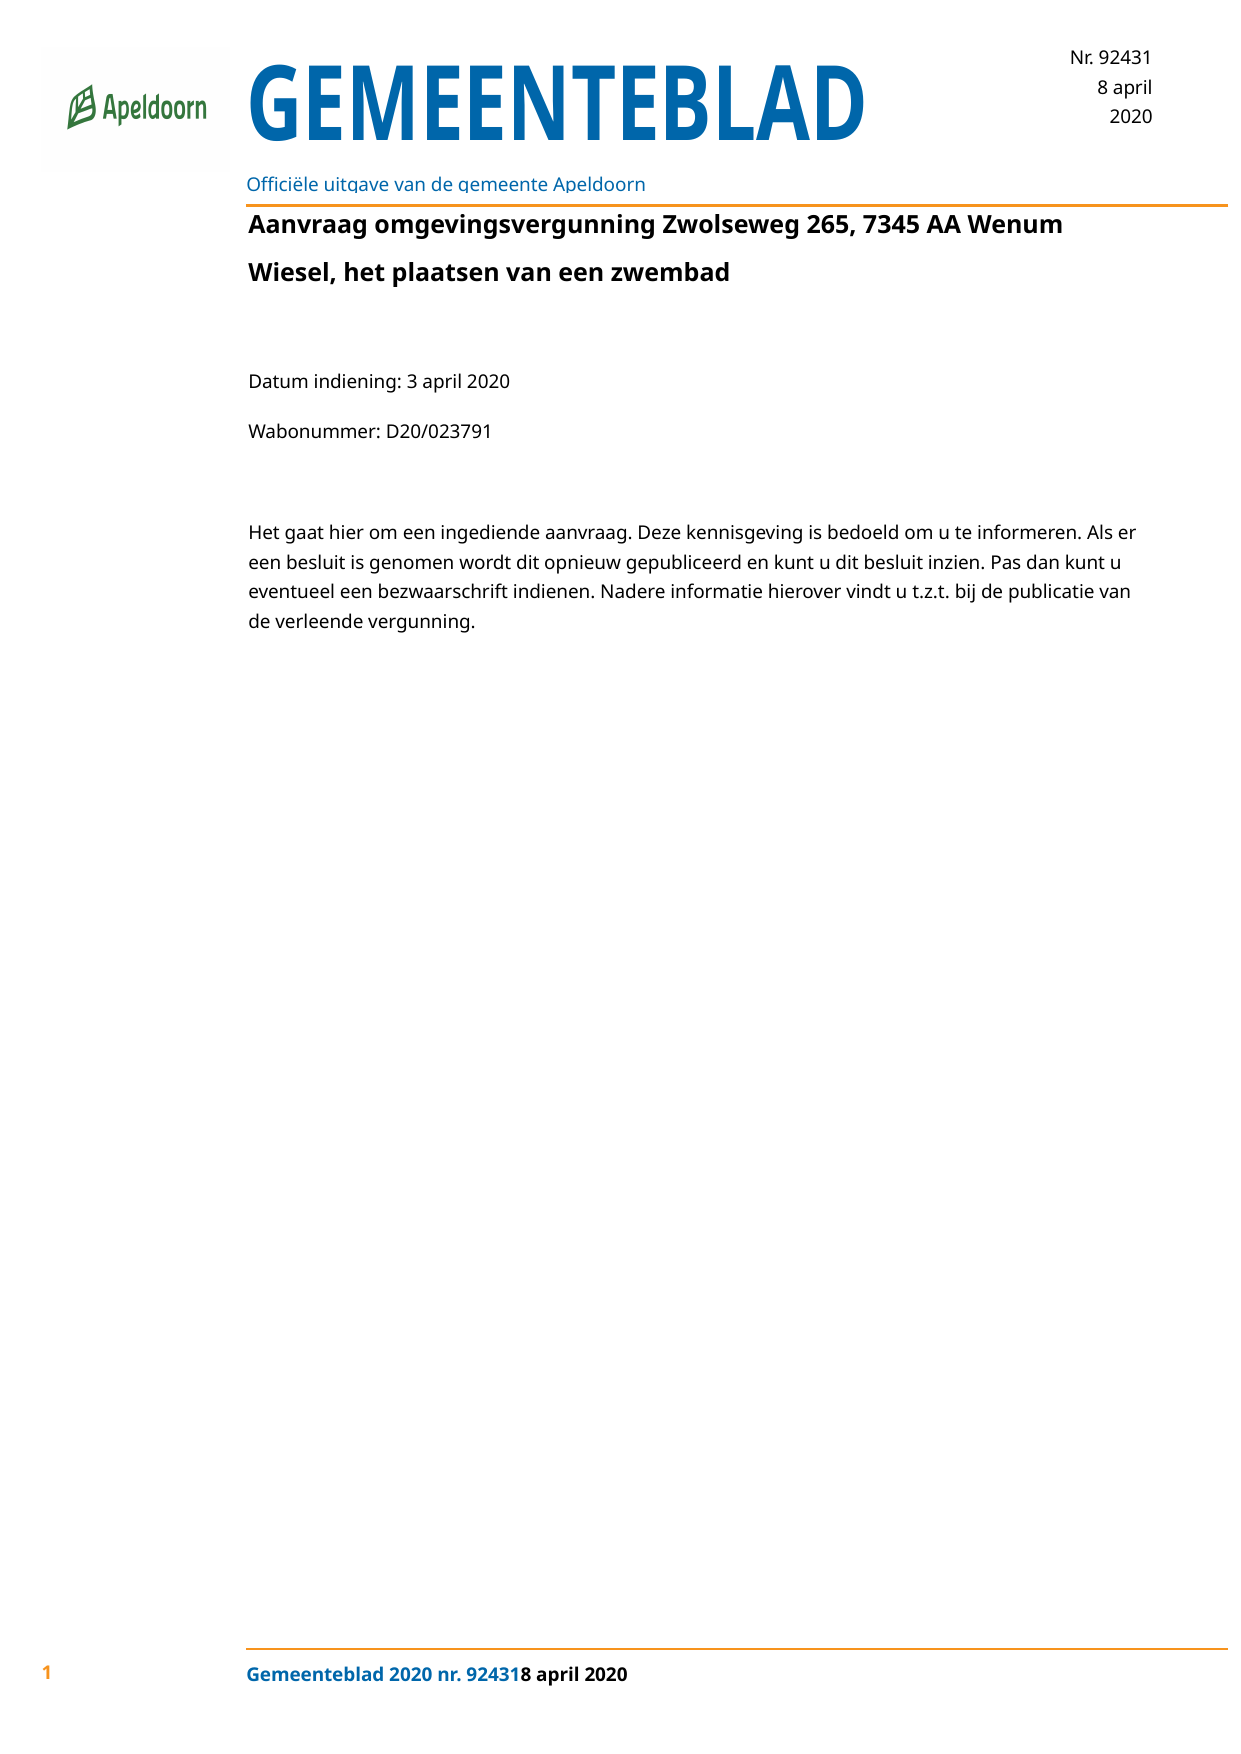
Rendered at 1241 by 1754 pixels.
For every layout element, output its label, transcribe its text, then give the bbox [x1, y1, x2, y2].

text Aanvraag omgevingsvergunning Zwolseweg 265, 7345 AA Wenum Wiesel, het plaatsen van een zwembad [248, 207, 1152, 288]
text Het gaat hier om een ingediende aanvraag. Deze kennisgeving is bedoeld om u te informeren. Als er een besluit is genomen wordt dit opnieuw gepubliceerd en kunt u dit besluit inzien. Pas dan kunt u eventueel een bezwaarschrift indienen. Nadere informatie hierover vindt u t.z.t. bij de publicatie van de verleende vergunning. [248, 519, 1152, 634]
text Datum indiening: 3 april 2020 [248, 368, 1152, 394]
picture [41, 47, 231, 172]
text Wabonummer: D20/023791 [248, 419, 1152, 444]
